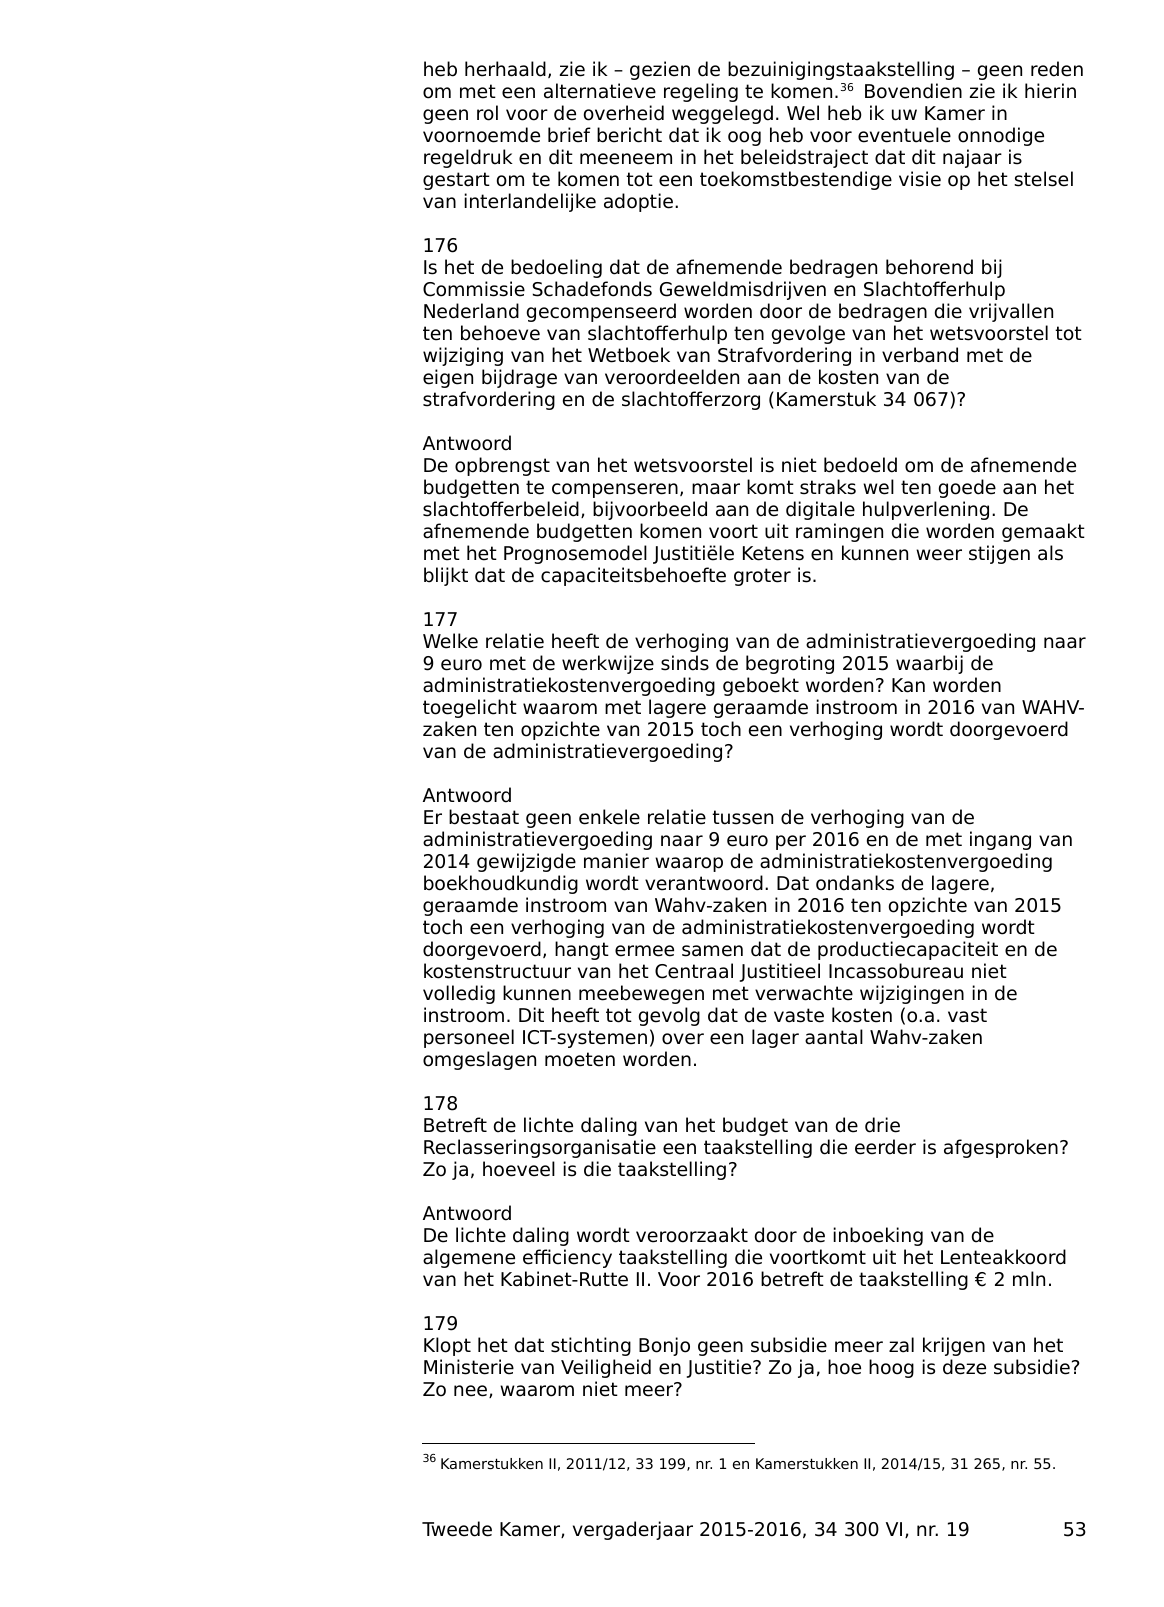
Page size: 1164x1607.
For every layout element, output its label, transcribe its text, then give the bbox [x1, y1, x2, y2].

text Er bestaat geen enkele relatie tussen de verhoging van de administratievergoeding naar 9 euro per 2016 en de met ingang van 2014 gewijzigde manier waarop de administratiekostenvergoeding boekhoudkundig wordt verantwoord. Dat ondanks de lagere, geraamde instroom van Wahv-zaken in 2016 ten opzichte van 2015 toch een verhoging van de administratiekostenvergoeding wordt doorgevoerd, hangt ermee samen dat de productiecapaciteit en de kostenstructuur van het Centraal Justitieel Incassobureau niet volledig kunnen meebewegen met verwachte wijzigingen in de instroom. Dit heeft tot gevolg dat de vaste kosten (o.a. vast personeel ICT-systemen) over een lager aantal Wahv-zaken omgeslagen moeten worden. [422, 807, 1087, 1071]
text 178 [422, 1093, 1087, 1115]
text Kamerstukken II, 2011/12, 33 199, nr. 1 en Kamerstukken II, 2014/15, 31 265, nr. 55. [422, 1452, 1087, 1474]
text Welke relatie heeft de verhoging van de administratievergoeding naar 9 euro met de werkwijze sinds de begroting 2015 waarbij de administratiekostenvergoeding geboekt worden? Kan worden toegelicht waarom met lagere geraamde instroom in 2016 van WAHV-zaken ten opzichte van 2015 toch een verhoging wordt doorgevoerd van de administratievergoeding? [422, 631, 1087, 763]
text Is het de bedoeling dat de afnemende bedragen behorend bij Commissie Schadefonds Geweldmisdrijven en Slachtofferhulp Nederland gecompenseerd worden door de bedragen die vrijvallen ten behoeve van slachtofferhulp ten gevolge van het wetsvoorstel tot wijziging van het Wetboek van Strafvordering in verband met de eigen bijdrage van veroordeelden aan de kosten van de strafvordering en de slachtofferzorg (Kamerstuk 34 067)? [422, 257, 1087, 411]
text De opbrengst van het wetsvoorstel is niet bedoeld om de afnemende budgetten te compenseren, maar komt straks wel ten goede aan het slachtofferbeleid, bijvoorbeeld aan de digitale hulpverlening. De afnemende budgetten komen voort uit ramingen die worden gemaakt met het Prognosemodel Justitiële Ketens en kunnen weer stijgen als blijkt dat de capaciteitsbehoefte groter is. [422, 455, 1087, 587]
text Betreft de lichte daling van het budget van de drie Reclasseringsorganisatie een taakstelling die eerder is afgesproken? Zo ja, hoeveel is die taakstelling? [422, 1115, 1087, 1181]
text 177 [422, 609, 1087, 631]
text heb herhaald, zie ik – gezien de bezuinigingstaakstelling – geen reden om met een alternatieve regeling te komen. Bovendien zie ik hierin geen rol voor de overheid weggelegd. Wel heb ik uw Kamer in voornoemde brief bericht dat ik oog heb voor eventuele onnodige regeldruk en dit meeneem in het beleidstraject dat dit najaar is gestart om te komen tot een toekomstbestendige visie op het stelsel van interlandelijke adoptie. [422, 59, 1087, 213]
text Antwoord [422, 433, 1087, 455]
text 179 [422, 1313, 1087, 1335]
text 176 [422, 235, 1087, 257]
text Antwoord [422, 785, 1087, 807]
text De lichte daling wordt veroorzaakt door de inboeking van de algemene efficiency taakstelling die voortkomt uit het Lenteakkoord van het Kabinet-Rutte II. Voor 2016 betreft de taakstelling € 2 mln. [422, 1225, 1087, 1291]
text Klopt het dat stichting Bonjo geen subsidie meer zal krijgen van het Ministerie van Veiligheid en Justitie? Zo ja, hoe hoog is deze subsidie? Zo nee, waarom niet meer? [422, 1335, 1087, 1401]
text Antwoord [422, 1203, 1087, 1225]
